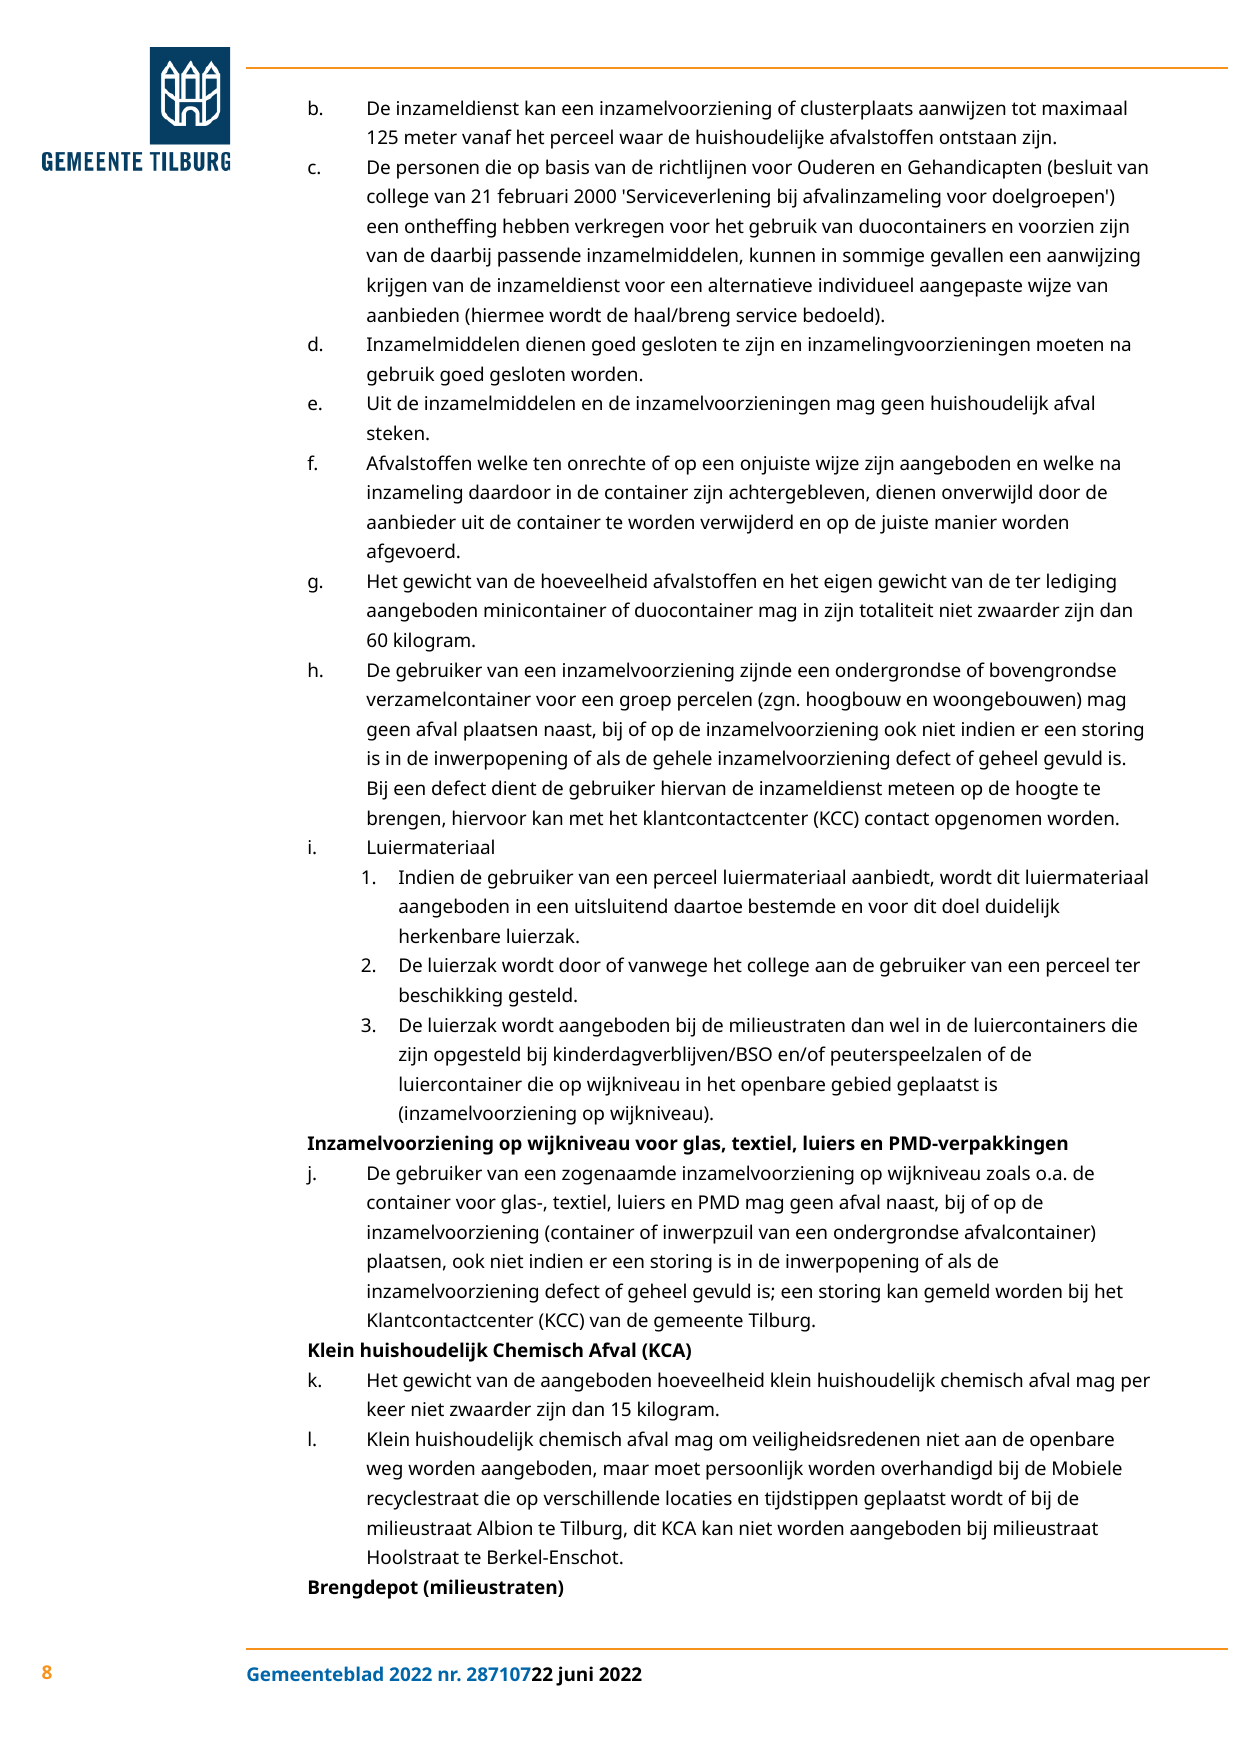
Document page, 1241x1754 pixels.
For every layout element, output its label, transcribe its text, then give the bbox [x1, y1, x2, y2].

list De gebruiker van een zogenaamde inzamelvoorziening op wijkniveau zoals o.a. de container voor glas-, textiel, luiers en PMD mag geen afval naast, bij of op de inzamelvoorziening (container of inwerpzuil van een ondergrondse afvalcontainer) plaatsen, ook niet indien er een storing is in de inwerpopening of als de inzamelvoorziening defect of geheel gevuld is; een storing kan gemeld worden bij het Klantcontactcenter (KCC) van de gemeente Tilburg. [307, 1160, 1152, 1333]
list De personen die op basis van de richtlijnen voor Ouderen en Gehandicapten (besluit van college van 21 februari 2000 'Serviceverlening bij afvalinzameling voor doelgroepen') een ontheffing hebben verkregen voor het gebruik van duocontainers en voorzien zijn van de daarbij passende inzamelmiddelen, kunnen in sommige gevallen een aanwijzing krijgen van de inzameldienst voor een alternatieve individueel aangepaste wijze van aanbieden (hiermee wordt de haal/breng service bedoeld). [307, 154, 1152, 328]
list De gebruiker van een inzamelvoorziening zijnde een ondergrondse of bovengrondse verzamelcontainer voor een groep percelen (zgn. hoogbouw en woongebouwen) mag geen afval plaatsen naast, bij of op de inzamelvoorziening ook niet indien er een storing is in de inwerpopening of als de gehele inzamelvoorziening defect of geheel gevuld is. Bij een defect dient de gebruiker hiervan de inzameldienst meteen op de hoogte te brengen, hiervoor kan met het klantcontactcenter (KCC) contact opgenomen worden. [307, 657, 1152, 831]
list Inzamelmiddelen dienen goed gesloten te zijn en inzamelingvoorzieningen moeten na gebruik goed gesloten worden. [307, 331, 1152, 387]
list Luiermateriaal [307, 834, 1152, 860]
list Inzamelvoorziening op wijkniveau voor glas, textiel, luiers en PMD-verpakkingen [248, 1130, 1152, 1156]
list Klein huishoudelijk Chemisch Afval (KCA) [248, 1337, 1152, 1363]
list Brengdepot (milieustraten) [248, 1574, 1152, 1600]
list Afvalstoffen welke ten onrechte of op een onjuiste wijze zijn aangeboden en welke na inzameling daardoor in de container zijn achtergebleven, dienen onverwijld door de aanbieder uit de container te worden verwijderd en op de juiste manier worden afgevoerd. [307, 450, 1152, 564]
list De luierzak wordt door of vanwege het college aan de gebruiker van een perceel ter beschikking gesteld. [361, 953, 1152, 1008]
list Het gewicht van de hoeveelheid afvalstoffen en het eigen gewicht van de ter lediging aangeboden minicontainer of duocontainer mag in zijn totaliteit niet zwaarder zijn dan 60 kilogram. [307, 568, 1152, 653]
picture [41, 47, 231, 172]
list De luierzak wordt aangeboden bij de milieustraten dan wel in de luiercontainers die zijn opgesteld bij kinderdagverblijven/BSO en/of peuterspeelzalen of de luiercontainer die op wijkniveau in het openbare gebied geplaatst is (inzamelvoorziening op wijkniveau). [361, 1012, 1152, 1126]
list Uit de inzamelmiddelen en de inzamelvoorzieningen mag geen huishoudelijk afval steken. [307, 391, 1152, 446]
list Indien de gebruiker van een perceel luiermateriaal aanbiedt, wordt dit luiermateriaal aangeboden in een uitsluitend daartoe bestemde en voor dit doel duidelijk herkenbare luierzak. [361, 864, 1152, 949]
list Het gewicht van de aangeboden hoeveelheid klein huishoudelijk chemisch afval mag per keer niet zwaarder zijn dan 15 kilogram. [307, 1367, 1152, 1422]
list De inzameldienst kan een inzamelvoorziening of clusterplaats aanwijzen tot maximaal 125 meter vanaf het perceel waar de huishoudelijke afvalstoffen ontstaan zijn. [307, 95, 1152, 150]
list Klein huishoudelijk chemisch afval mag om veiligheidsredenen niet aan de openbare weg worden aangeboden, maar moet persoonlijk worden overhandigd bij de Mobiele recyclestraat die op verschillende locaties en tijdstippen geplaatst wordt of bij de milieustraat Albion te Tilburg, dit KCA kan niet worden aangeboden bij milieustraat Hoolstraat te Berkel-Enschot. [307, 1426, 1152, 1570]
